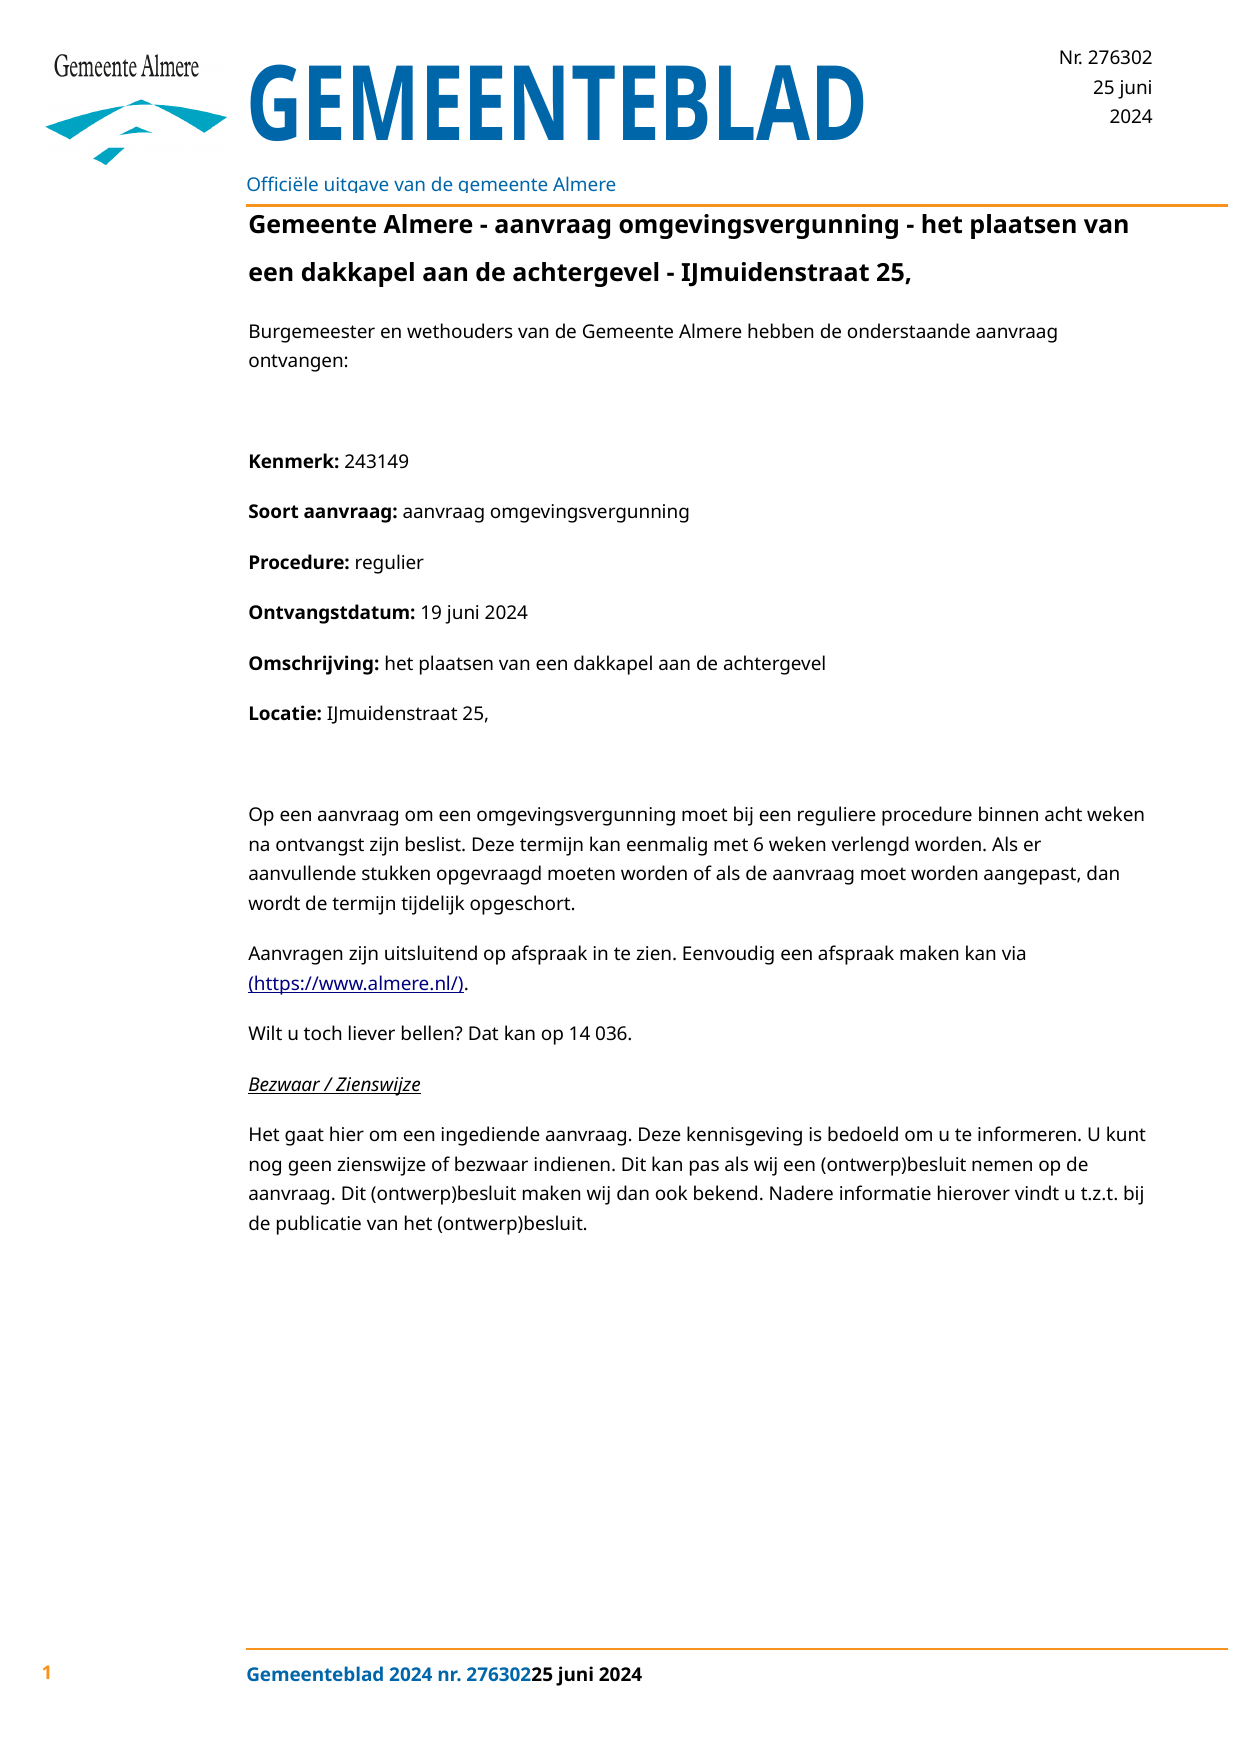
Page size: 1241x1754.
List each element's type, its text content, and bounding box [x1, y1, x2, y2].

text Aanvragen zijn uitsluitend op afspraak in te zien. Eenvoudig een afspraak maken kan via (https://www.almere.nl/). [248, 940, 1152, 996]
text Het gaat hier om een ingediende aanvraag. Deze kennisgeving is bedoeld om u te informeren. U kunt nog geen zienswijze of bezwaar indienen. Dit kan pas als wij een (ontwerp)besluit nemen op de aanvraag. Dit (ontwerp)besluit maken wij dan ook bekend. Nadere informatie hierover vindt u t.z.t. bij de publicatie van het (ontwerp)besluit. [248, 1121, 1152, 1236]
text Locatie: IJmuidenstraat 25, [248, 700, 1152, 726]
text Burgemeester en wethouders van de Gemeente Almere hebben de onderstaande aanvraag ontvangen: [248, 318, 1152, 373]
text Omschrijving: het plaatsen van een dakkapel aan de achtergevel [248, 650, 1152, 676]
text Bezwaar / Zienswijze [248, 1071, 1152, 1097]
text Soort aanvraag: aanvraag omgevingsvergunning [248, 499, 1152, 524]
text Wilt u toch liever bellen? Dat kan op 14 036. [248, 1020, 1152, 1046]
text Gemeente Almere - aanvraag omgevingsvergunning - het plaatsen van een dakkapel aan de achtergevel - IJmuidenstraat 25, [248, 207, 1152, 288]
text Kenmerk: 243149 [248, 448, 1152, 474]
text Op een aanvraag om een omgevingsvergunning moet bij een reguliere procedure binnen acht weken na ontvangst zijn beslist. Deze termijn kan eenmalig met 6 weken verlengd worden. Als er aanvullende stukken opgevraagd moeten worden of als de aanvraag moet worden aangepast, dan wordt de termijn tijdelijk opgeschort. [248, 801, 1152, 916]
picture [41, 47, 231, 172]
text Procedure: regulier [248, 549, 1152, 575]
text Ontvangstdatum: 19 juni 2024 [248, 599, 1152, 625]
